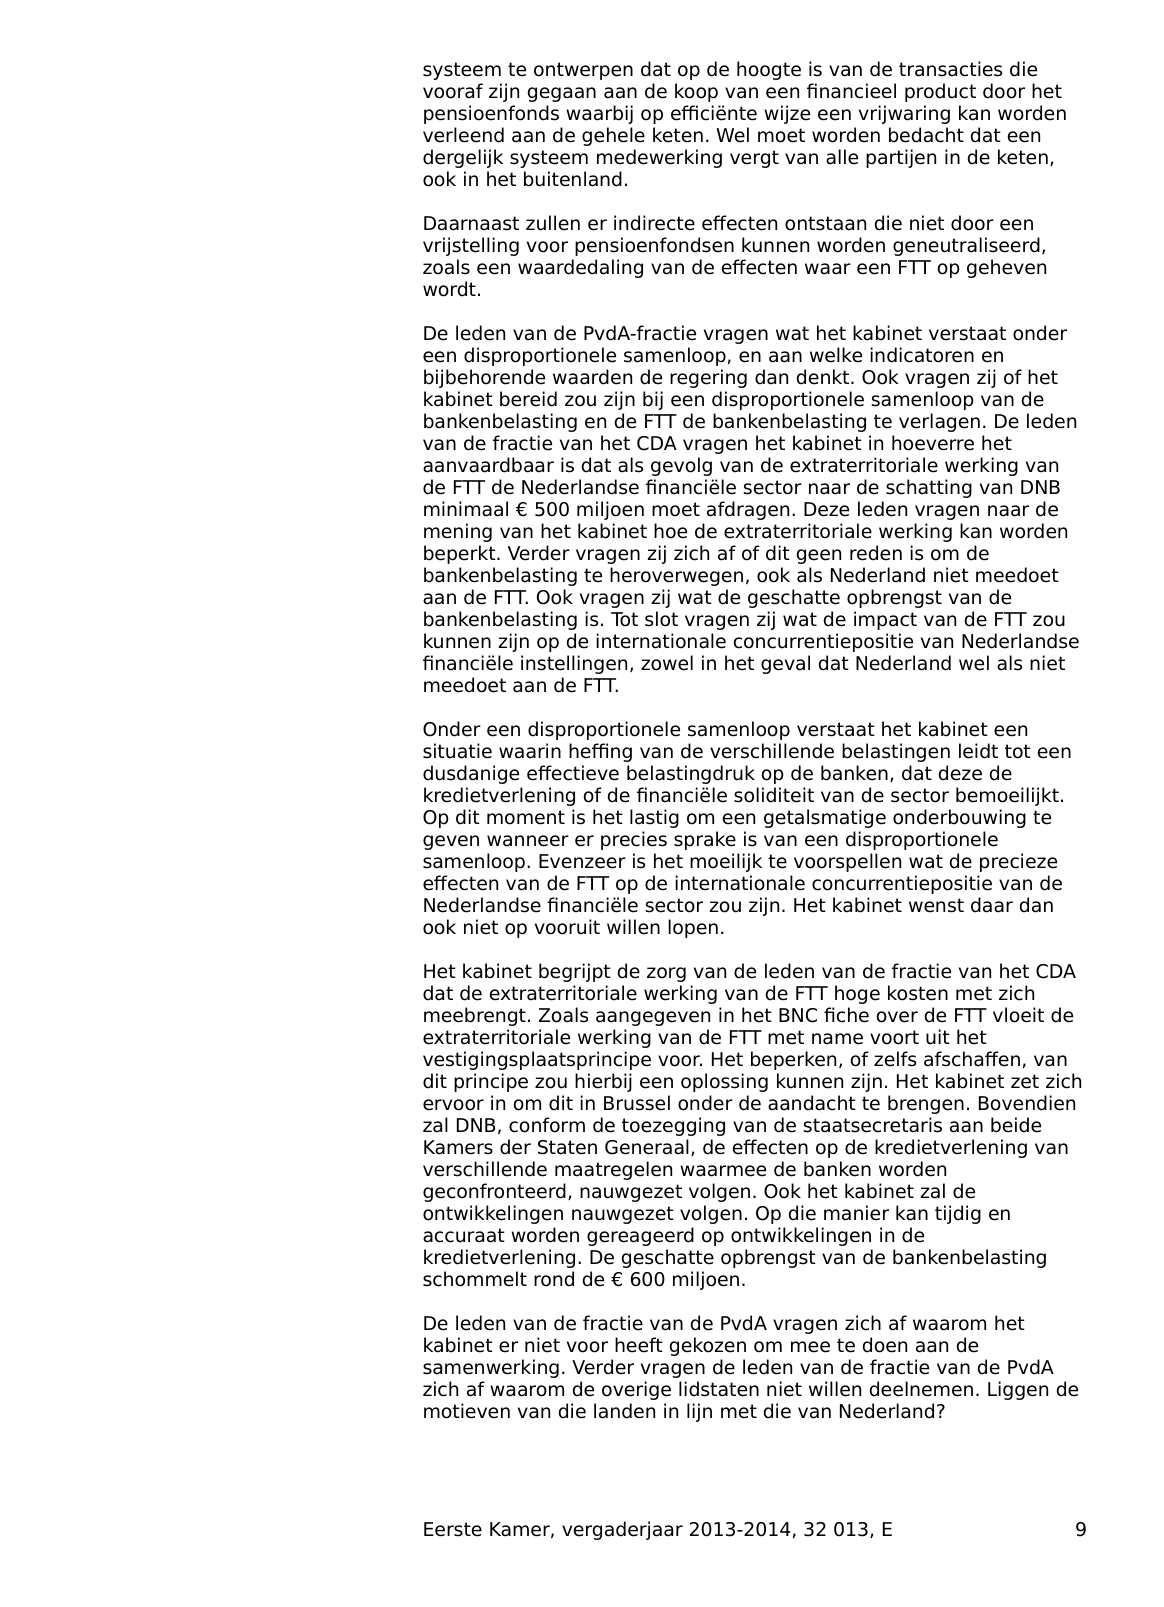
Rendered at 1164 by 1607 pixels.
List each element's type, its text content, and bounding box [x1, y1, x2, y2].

text systeem te ontwerpen dat op de hoogte is van de transacties die vooraf zijn gegaan aan de koop van een financieel product door het pensioenfonds waarbij op efficiënte wijze een vrijwaring kan worden verleend aan de gehele keten. Wel moet worden bedacht dat een dergelijk systeem medewerking vergt van alle partijen in de keten, ook in het buitenland. [422, 59, 1087, 191]
text Het kabinet begrijpt de zorg van de leden van de fractie van het CDA dat de extraterritoriale werking van de FTT hoge kosten met zich meebrengt. Zoals aangegeven in het BNC fiche over de FTT vloeit de extraterritoriale werking van de FTT met name voort uit het vestigingsplaatsprincipe voor. Het beperken, of zelfs afschaffen, van dit principe zou hierbij een oplossing kunnen zijn. Het kabinet zet zich ervoor in om dit in Brussel onder de aandacht te brengen. Bovendien zal DNB, conform de toezegging van de staatsecretaris aan beide Kamers der Staten Generaal, de effecten op de kredietverlening van verschillende maatregelen waarmee de banken worden geconfronteerd, nauwgezet volgen. Ook het kabinet zal de ontwikkelingen nauwgezet volgen. Op die manier kan tijdig en accuraat worden gereageerd op ontwikkelingen in de kredietverlening. De geschatte opbrengst van de bankenbelasting schommelt rond de € 600 miljoen. [422, 961, 1087, 1291]
text De leden van de fractie van de PvdA vragen zich af waarom het kabinet er niet voor heeft gekozen om mee te doen aan de samenwerking. Verder vragen de leden van de fractie van de PvdA zich af waarom de overige lidstaten niet willen deelnemen. Liggen de motieven van die landen in lijn met die van Nederland? [422, 1313, 1087, 1423]
text Daarnaast zullen er indirecte effecten ontstaan die niet door een vrijstelling voor pensioenfondsen kunnen worden geneutraliseerd, zoals een waardedaling van de effecten waar een FTT op geheven wordt. [422, 213, 1087, 301]
text De leden van de PvdA-fractie vragen wat het kabinet verstaat onder een disproportionele samenloop, en aan welke indicatoren en bijbehorende waarden de regering dan denkt. Ook vragen zij of het kabinet bereid zou zijn bij een disproportionele samenloop van de bankenbelasting en de FTT de bankenbelasting te verlagen. De leden van de fractie van het CDA vragen het kabinet in hoeverre het aanvaardbaar is dat als gevolg van de extraterritoriale werking van de FTT de Nederlandse financiële sector naar de schatting van DNB minimaal € 500 miljoen moet afdragen. Deze leden vragen naar de mening van het kabinet hoe de extraterritoriale werking kan worden beperkt. Verder vragen zij zich af of dit geen reden is om de bankenbelasting te heroverwegen, ook als Nederland niet meedoet aan de FTT. Ook vragen zij wat de geschatte opbrengst van de bankenbelasting is. Tot slot vragen zij wat de impact van de FTT zou kunnen zijn op de internationale concurrentiepositie van Nederlandse financiële instellingen, zowel in het geval dat Nederland wel als niet meedoet aan de FTT. [422, 323, 1087, 697]
text Onder een disproportionele samenloop verstaat het kabinet een situatie waarin heffing van de verschillende belastingen leidt tot een dusdanige effectieve belastingdruk op de banken, dat deze de kredietverlening of de financiële soliditeit van de sector bemoeilijkt. Op dit moment is het lastig om een getalsmatige onderbouwing te geven wanneer er precies sprake is van een disproportionele samenloop. Evenzeer is het moeilijk te voorspellen wat de precieze effecten van de FTT op de internationale concurrentiepositie van de Nederlandse financiële sector zou zijn. Het kabinet wenst daar dan ook niet op vooruit willen lopen. [422, 719, 1087, 939]
